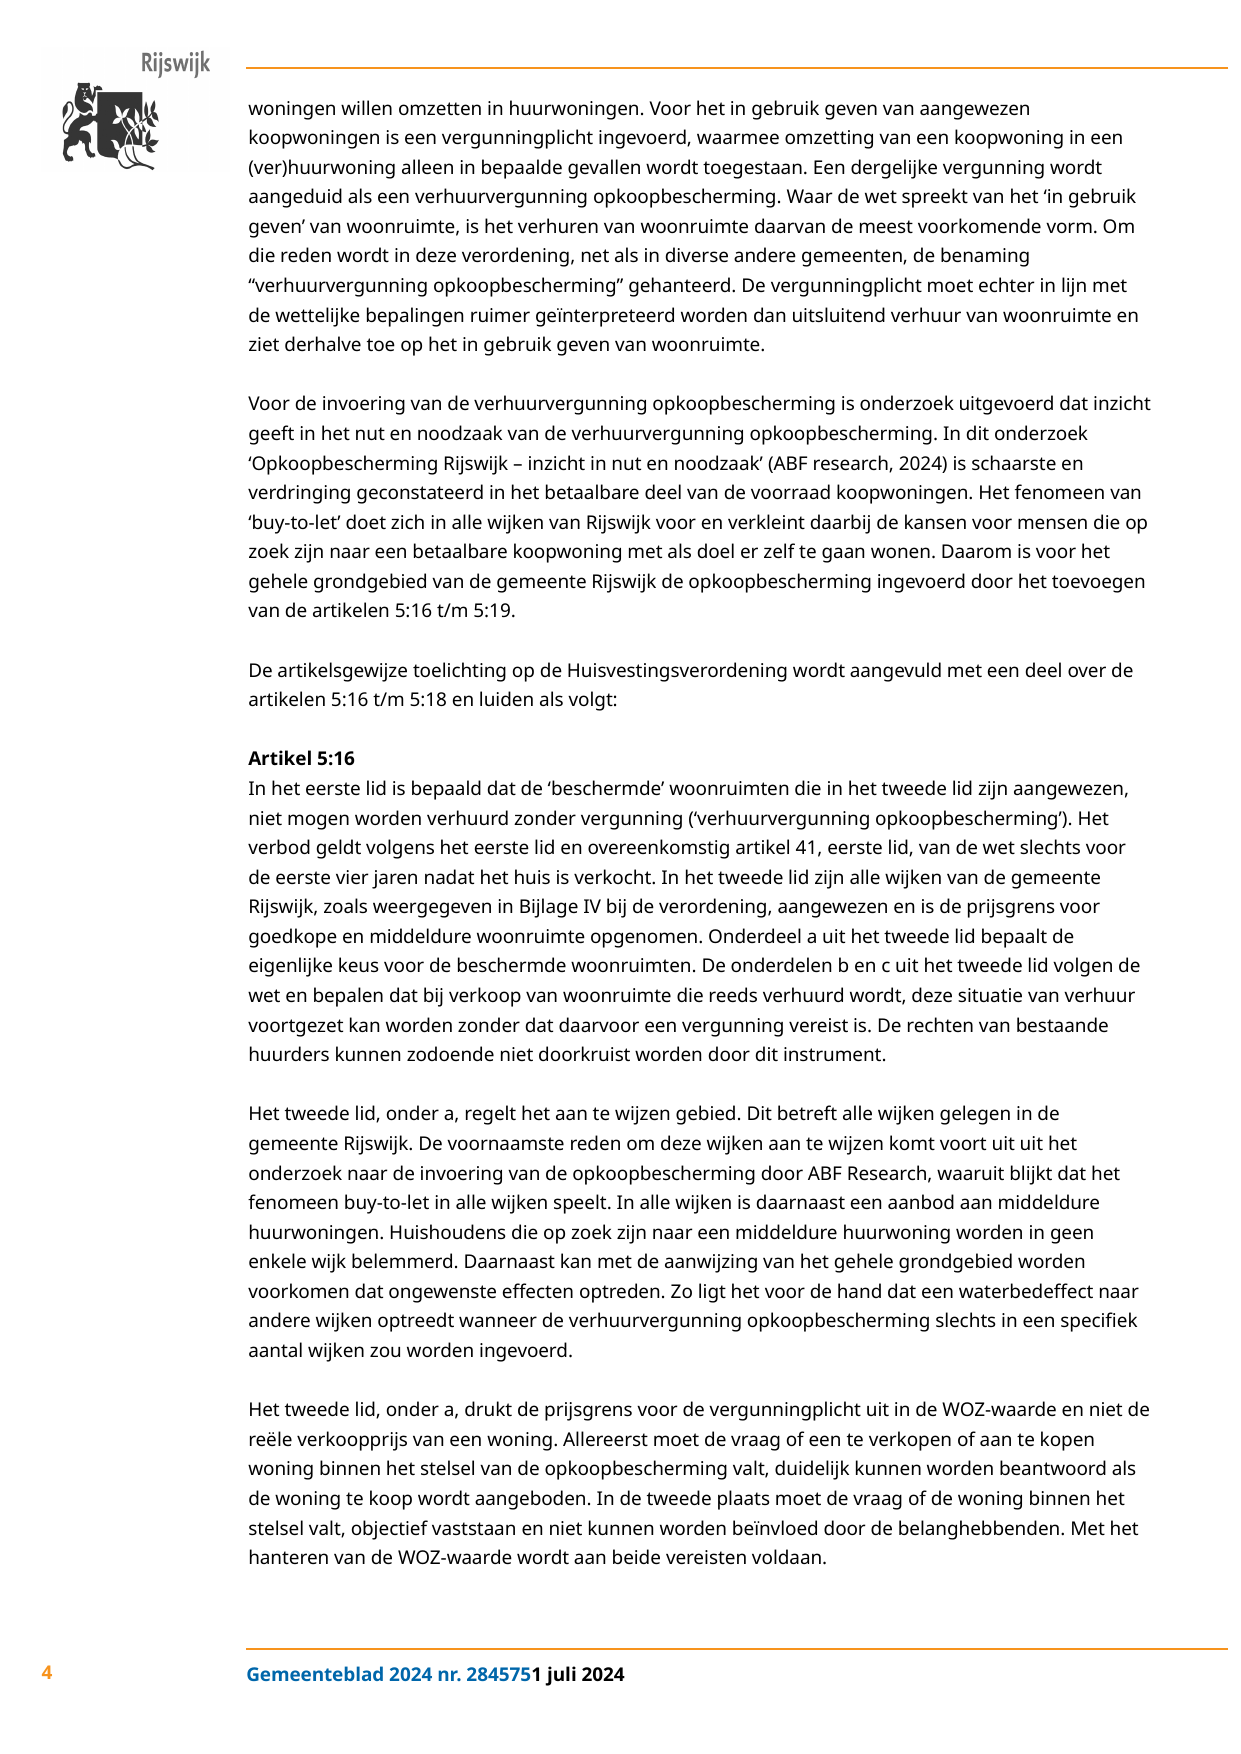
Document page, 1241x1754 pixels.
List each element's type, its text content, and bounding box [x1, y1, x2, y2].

text woningen willen omzetten in huurwoningen. Voor het in gebruik geven van aangewezen koopwoningen is een vergunningplicht ingevoerd, waarmee omzetting van een koopwoning in een (ver)huurwoning alleen in bepaalde gevallen wordt toegestaan. Een dergelijke vergunning wordt aangeduid als een verhuurvergunning opkoopbescherming. Waar de wet spreekt van het ‘in gebruik geven’ van woonruimte, is het verhuren van woonruimte daarvan de meest voorkomende vorm. Om die reden wordt in deze verordening, net als in diverse andere gemeenten, de benaming “verhuurvergunning opkoopbescherming” gehanteerd. De vergunningplicht moet echter in lijn met de wettelijke bepalingen ruimer geïnterpreteerd worden dan uitsluitend verhuur van woonruimte en ziet derhalve toe op het in gebruik geven van woonruimte. [248, 95, 1152, 357]
text Artikel 5:16 [248, 746, 1152, 771]
text Voor de invoering van de verhuurvergunning opkoopbescherming is onderzoek uitgevoerd dat inzicht geeft in het nut en noodzaak van de verhuurvergunning opkoopbescherming. In dit onderzoek ‘Opkoopbescherming Rijswijk – inzicht in nut en noodzaak’ (ABF research, 2024) is schaarste en verdringing geconstateerd in het betaalbare deel van de voorraad koopwoningen. Het fenomeen van ‘buy-to-let’ doet zich in alle wijken van Rijswijk voor en verkleint daarbij de kansen voor mensen die op zoek zijn naar een betaalbare koopwoning met als doel er zelf te gaan wonen. Daarom is voor het gehele grondgebied van de gemeente Rijswijk de opkoopbescherming ingevoerd door het toevoegen van de artikelen 5:16 t/m 5:19. [248, 391, 1152, 623]
picture [41, 47, 231, 172]
text Het tweede lid, onder a, regelt het aan te wijzen gebied. Dit betreft alle wijken gelegen in de gemeente Rijswijk. De voornaamste reden om deze wijken aan te wijzen komt voort uit uit het onderzoek naar de invoering van de opkoopbescherming door ABF Research, waaruit blijkt dat het fenomeen buy-to-let in alle wijken speelt. In alle wijken is daarnaast een aanbod aan middeldure huurwoningen. Huishoudens die op zoek zijn naar een middeldure huurwoning worden in geen enkele wijk belemmerd. Daarnaast kan met de aanwijzing van het gehele grondgebied worden voorkomen dat ongewenste effecten optreden. Zo ligt het voor de hand dat een waterbedeffect naar andere wijken optreedt wanneer de verhuurvergunning opkoopbescherming slechts in een specifiek aantal wijken zou worden ingevoerd. [248, 1101, 1152, 1363]
text De artikelsgewijze toelichting op de Huisvestingsverordening wordt aangevuld met een deel over de artikelen 5:16 t/m 5:18 en luiden als volgt: [248, 657, 1152, 712]
text Het tweede lid, onder a, drukt de prijsgrens voor de vergunningplicht uit in de WOZ-waarde en niet de reële verkoopprijs van een woning. Allereerst moet de vraag of een te verkopen of aan te kopen woning binnen het stelsel van de opkoopbescherming valt, duidelijk kunnen worden beantwoord als de woning te koop wordt aangeboden. In de tweede plaats moet de vraag of de woning binnen het stelsel valt, objectief vaststaan en niet kunnen worden beïnvloed door de belanghebbenden. Met het hanteren van de WOZ-waarde wordt aan beide vereisten voldaan. [248, 1396, 1152, 1570]
text In het eerste lid is bepaald dat de ‘beschermde’ woonruimten die in het tweede lid zijn aangewezen, niet mogen worden verhuurd zonder vergunning (‘verhuurvergunning opkoopbescherming’). Het verbod geldt volgens het eerste lid en overeenkomstig artikel 41, eerste lid, van de wet slechts voor de eerste vier jaren nadat het huis is verkocht. In het tweede lid zijn alle wijken van de gemeente Rijswijk, zoals weergegeven in Bijlage IV bij de verordening, aangewezen en is de prijsgrens voor goedkope en middeldure woonruimte opgenomen. Onderdeel a uit het tweede lid bepaalt de eigenlijke keus voor de beschermde woonruimten. De onderdelen b en c uit het tweede lid volgen de wet en bepalen dat bij verkoop van woonruimte die reeds verhuurd wordt, deze situatie van verhuur voortgezet kan worden zonder dat daarvoor een vergunning vereist is. De rechten van bestaande huurders kunnen zodoende niet doorkruist worden door dit instrument. [248, 775, 1152, 1067]
